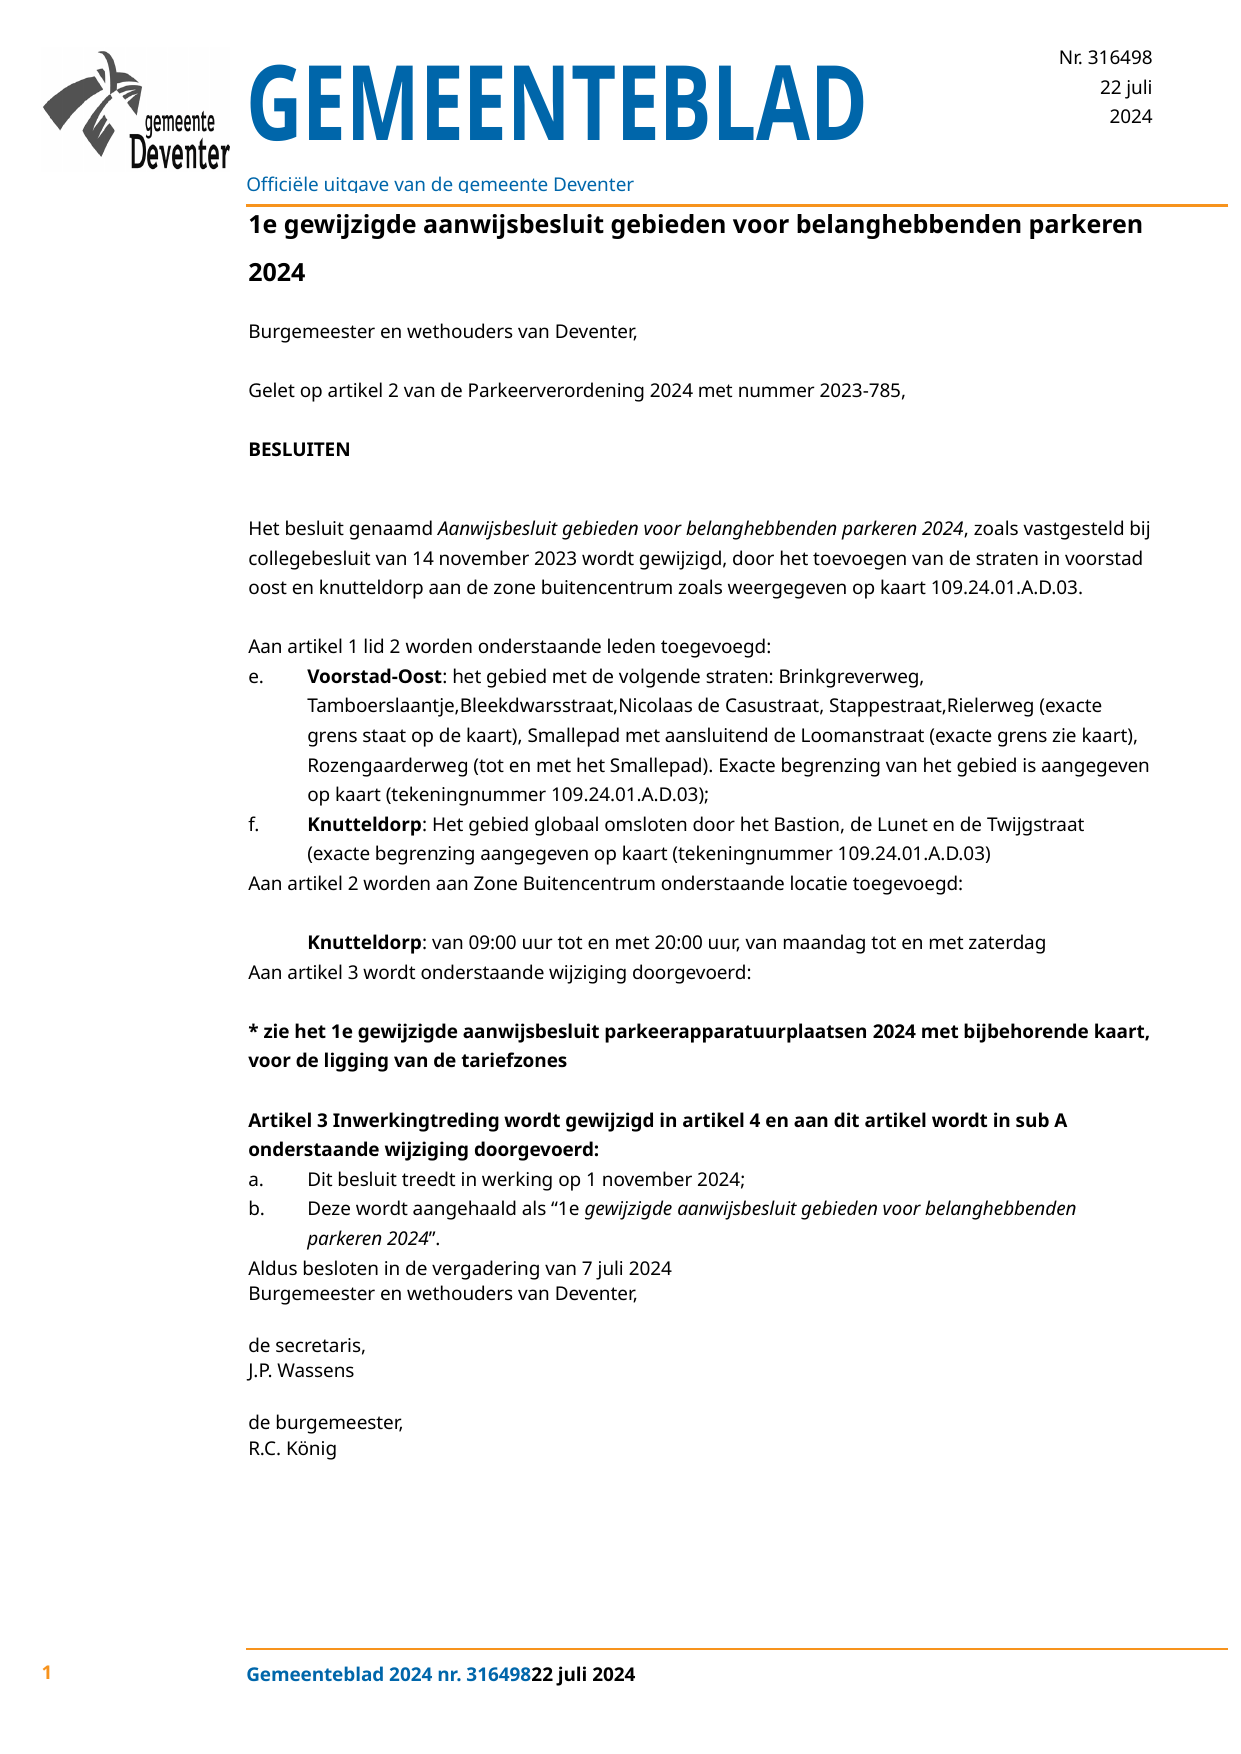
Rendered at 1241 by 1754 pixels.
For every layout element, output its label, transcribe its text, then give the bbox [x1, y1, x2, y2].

text Aldus besloten in de vergadering van 7 juli 2024 [248, 1255, 1152, 1280]
text Artikel 3 Inwerkingtreding wordt gewijzigd in artikel 4 en aan dit artikel wordt in sub A onderstaande wijziging doorgevoerd: [248, 1107, 1152, 1162]
list Deze wordt aangehaald als “1e gewijzigde aanwijsbesluit gebieden voor belanghebbenden parkeren 2024”. [248, 1196, 1152, 1251]
picture [41, 47, 231, 172]
text * zie het 1e gewijzigde aanwijsbesluit parkeerapparatuurplaatsen 2024 met bijbehorende kaart, voor de ligging van de tariefzones [248, 1018, 1152, 1073]
text de burgemeester, [248, 1409, 1152, 1435]
text Het besluit genaamd Aanwijsbesluit gebieden voor belanghebbenden parkeren 2024, zoals vastgesteld bij collegebesluit van 14 november 2023 wordt gewijzigd, door het toevoegen van de straten in voorstad oost en knutteldorp aan de zone buitencentrum zoals weergegeven op kaart 109.24.01.A.D.03. [248, 515, 1152, 600]
text Aan artikel 1 lid 2 worden onderstaande leden toegevoegd: [248, 633, 1152, 659]
text Burgemeester en wethouders van Deventer, [248, 318, 1152, 344]
text Aan artikel 2 worden aan Zone Buitencentrum onderstaande locatie toegevoegd: [248, 870, 1152, 896]
text 1e gewijzigde aanwijsbesluit gebieden voor belanghebbenden parkeren 2024 [248, 207, 1152, 288]
list Voorstad-Oost: het gebied met de volgende straten: Brinkgreverweg, Tamboerslaantje,Bleekdwarsstraat,Nicolaas de Casustraat, Stappestraat,Rielerweg (exacte grens staat op de kaart), Smallepad met aansluitend de Loomanstraat (exacte grens zie kaart), Rozengaarderweg (tot en met het Smallepad). Exacte begrenzing van het gebied is aangegeven op kaart (tekeningnummer 109.24.01.A.D.03); [248, 663, 1152, 807]
text Gelet op artikel 2 van de Parkeerverordening 2024 met nummer 2023-785, [248, 377, 1152, 403]
list Knutteldorp: Het gebied globaal omsloten door het Bastion, de Lunet en de Twijgstraat (exacte begrenzing aangegeven op kaart (tekeningnummer 109.24.01.A.D.03) [248, 811, 1152, 866]
text de secretaris, [248, 1332, 1152, 1358]
text Aan artikel 3 wordt onderstaande wijziging doorgevoerd: [248, 959, 1152, 984]
text R.C. König [248, 1435, 1152, 1461]
text Burgemeester en wethouders van Deventer, [248, 1280, 1152, 1306]
list Knutteldorp: van 09:00 uur tot en met 20:00 uur, van maandag tot en met zaterdag [248, 929, 1152, 955]
text BESLUITEN [248, 436, 1152, 462]
list Dit besluit treedt in werking op 1 november 2024; [248, 1166, 1152, 1192]
text J.P. Wassens [248, 1358, 1152, 1383]
